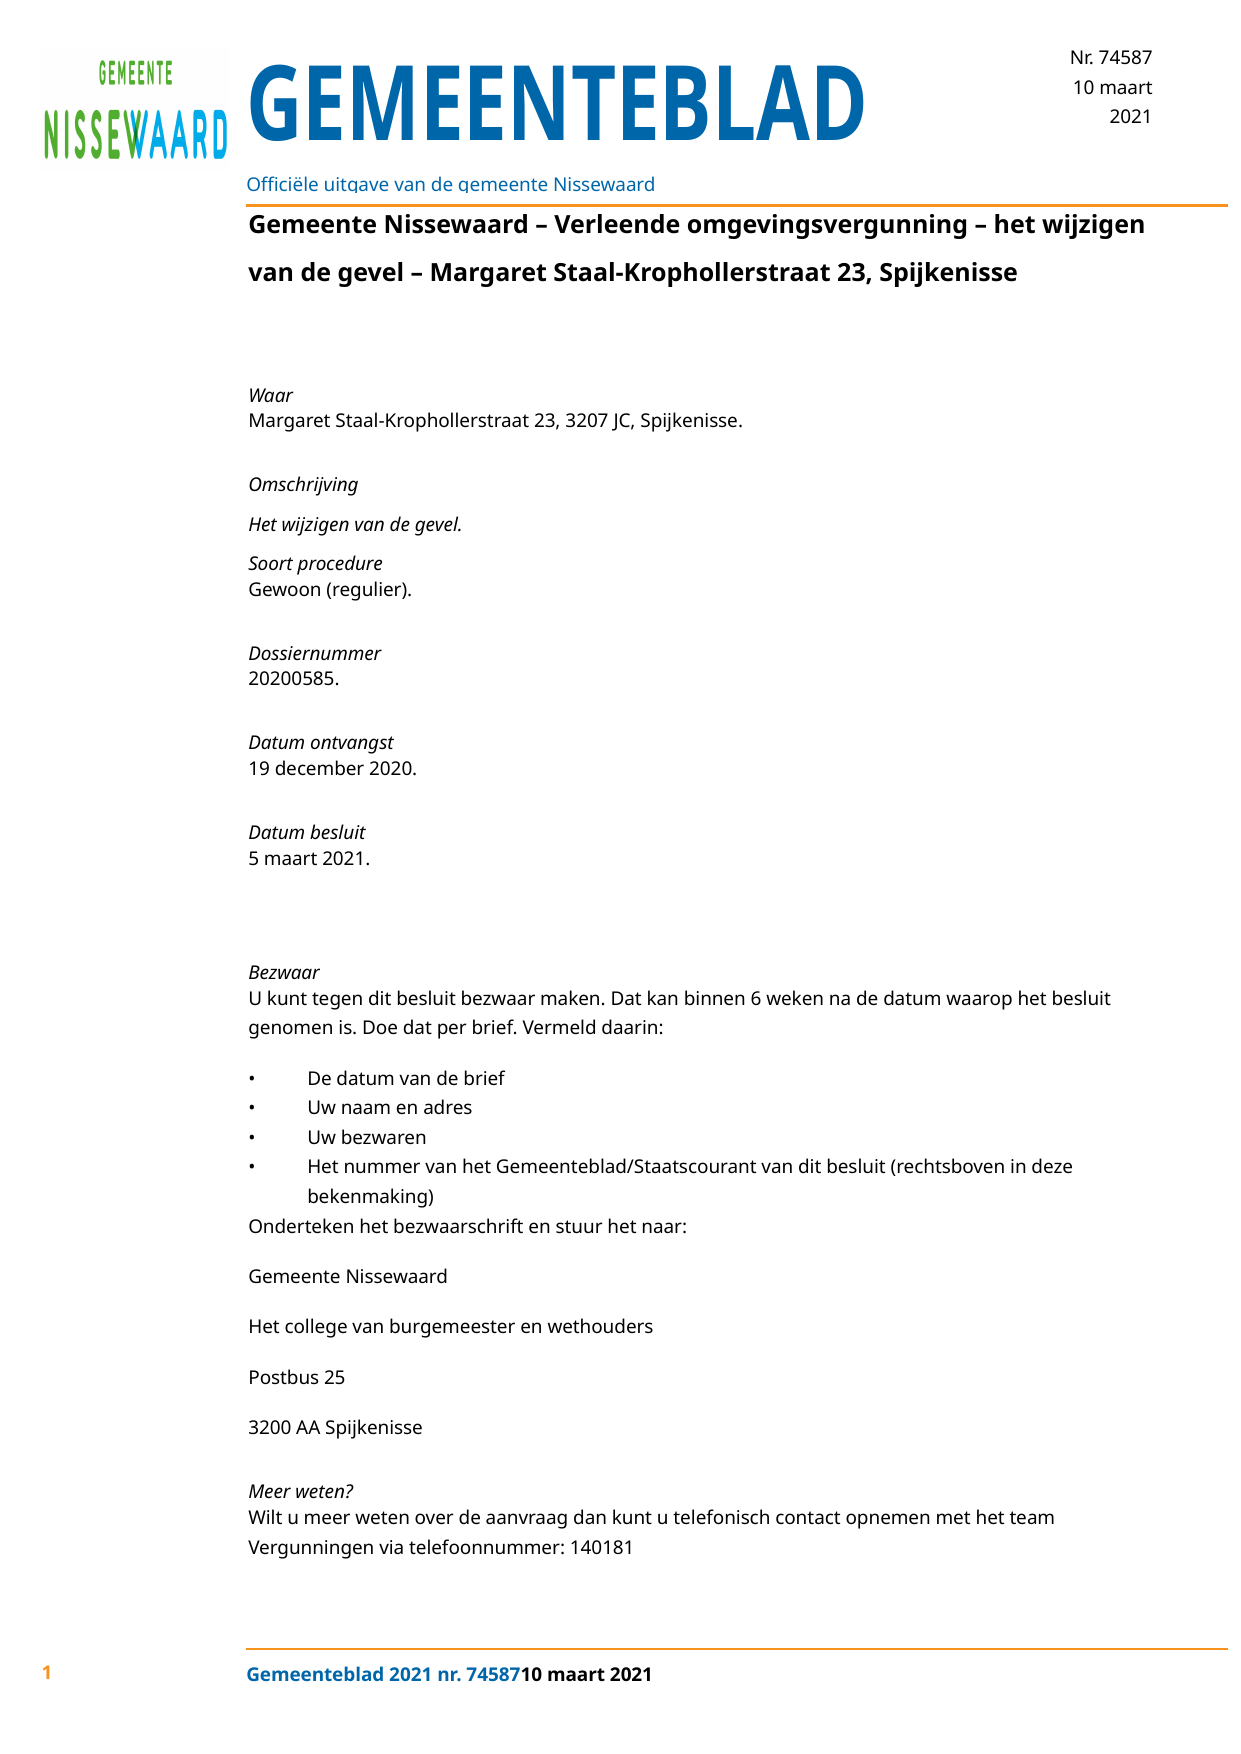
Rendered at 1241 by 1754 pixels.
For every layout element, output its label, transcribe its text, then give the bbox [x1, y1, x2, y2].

text Datum ontvangst [248, 729, 1152, 755]
text Omschrijving [248, 472, 1152, 497]
text Meer weten? [248, 1478, 1152, 1504]
text 19 december 2020. [248, 755, 1152, 781]
text Het college van burgemeester en wethouders [248, 1314, 1152, 1339]
text Gewoon (regulier). [248, 576, 1152, 602]
text Onderteken het bezwaarschrift en stuur het naar: [248, 1213, 1152, 1239]
text Datum besluit [248, 819, 1152, 845]
list Uw naam en adres [248, 1094, 1152, 1120]
text Gemeente Nissewaard – Verleende omgevingsvergunning – het wijzigen van de gevel – Margaret Staal-Krophollerstraat 23, Spijkenisse [248, 207, 1152, 288]
text U kunt tegen dit besluit bezwaar maken. Dat kan binnen 6 weken na de datum waarop het besluit genomen is. Doe dat per brief. Vermeld daarin: [248, 985, 1152, 1040]
list De datum van de brief [248, 1065, 1152, 1091]
text 3200 AA Spijkenisse [248, 1414, 1152, 1440]
text Soort procedure [248, 550, 1152, 576]
text Wilt u meer weten over de aanvraag dan kunt u telefonisch contact opnemen met het team Vergunningen via telefoonnummer: 140181 [248, 1504, 1152, 1559]
list Uw bezwaren [248, 1124, 1152, 1150]
text Postbus 25 [248, 1364, 1152, 1390]
text Dossiernummer [248, 640, 1152, 666]
text Gemeente Nissewaard [248, 1263, 1152, 1289]
text 20200585. [248, 666, 1152, 691]
text 5 maart 2021. [248, 845, 1152, 871]
text Bezwaar [248, 959, 1152, 985]
text Waar [248, 382, 1152, 408]
picture [41, 47, 231, 172]
text Het wijzigen van de gevel. [248, 511, 1152, 537]
list Het nummer van het Gemeenteblad/Staatscourant van dit besluit (rechtsboven in deze bekenmaking) [248, 1154, 1152, 1209]
text Margaret Staal-Krophollerstraat 23, 3207 JC, Spijkenisse. [248, 408, 1152, 433]
